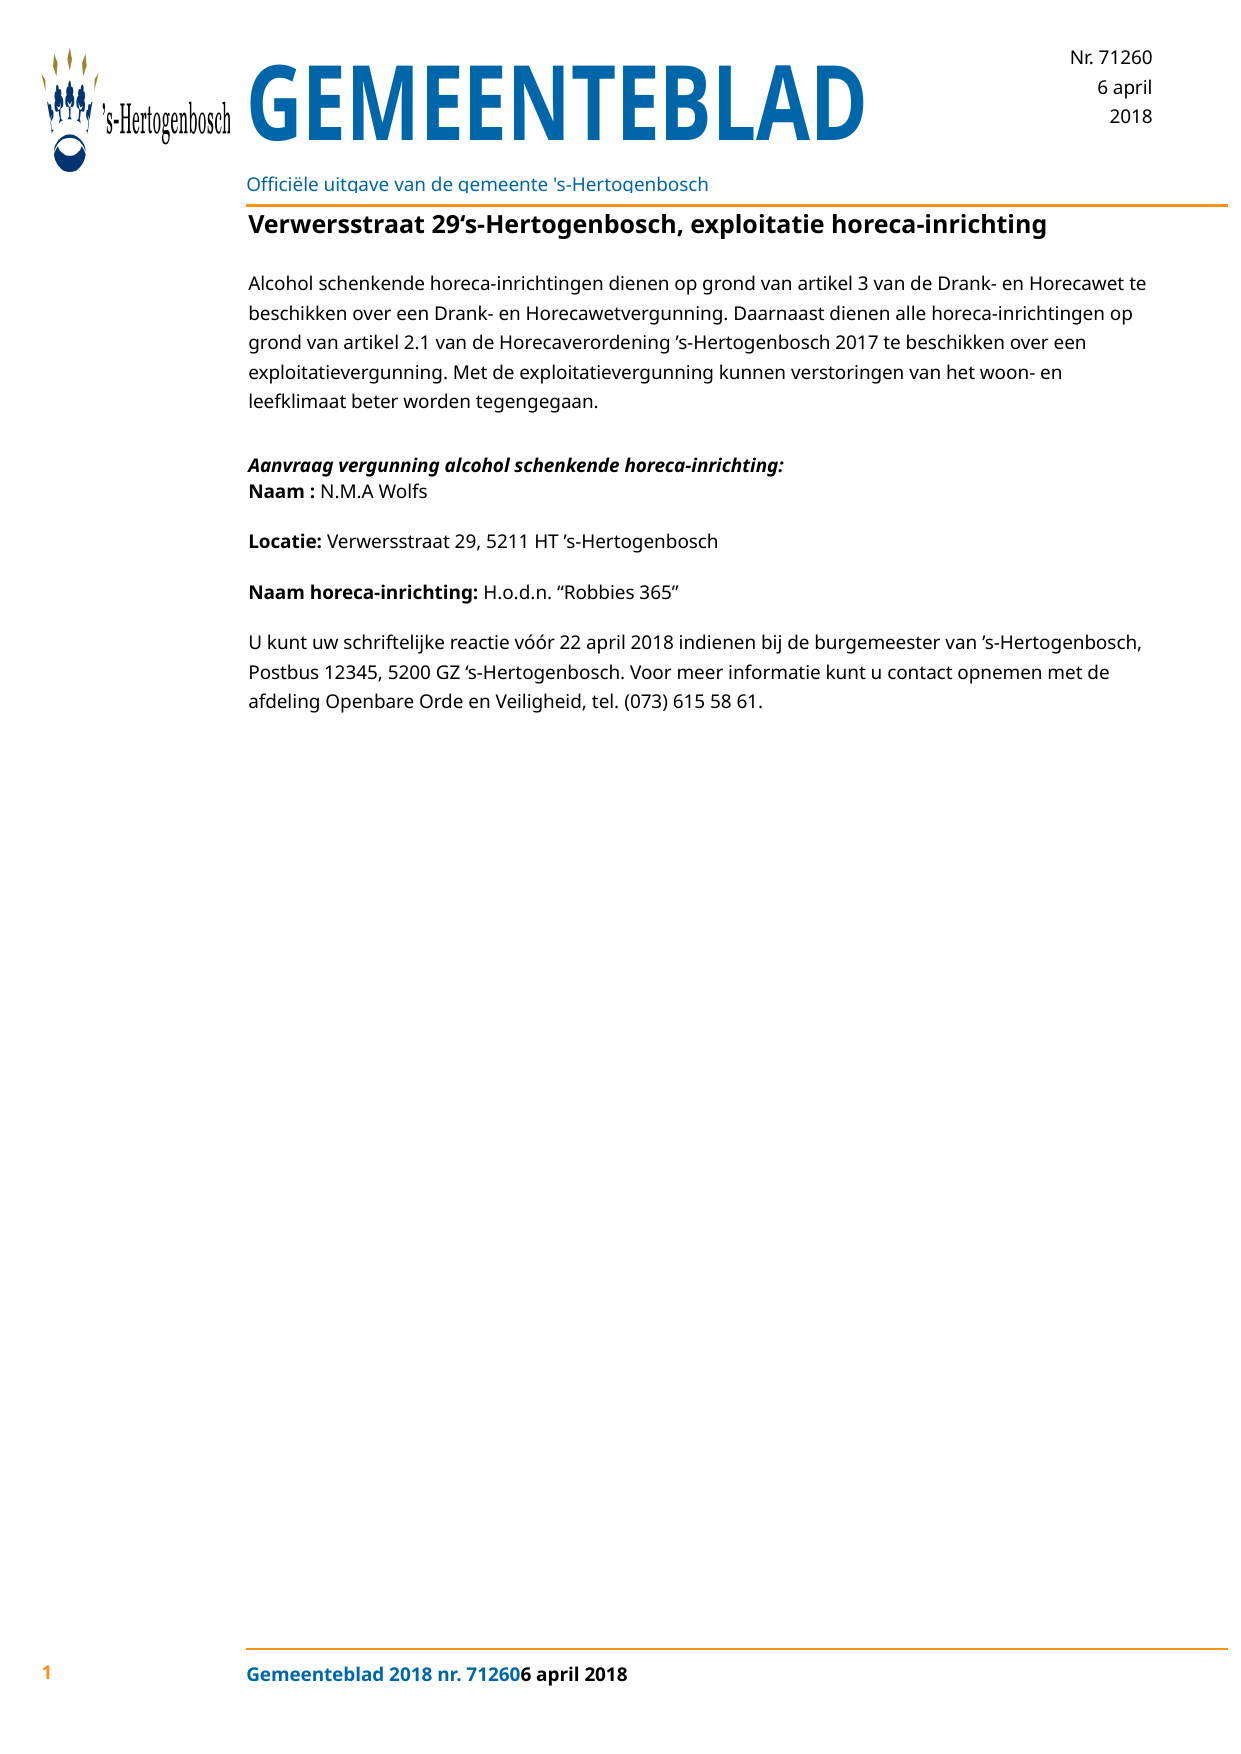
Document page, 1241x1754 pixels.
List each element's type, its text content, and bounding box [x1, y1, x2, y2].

picture [41, 47, 231, 172]
text Locatie: Verwersstraat 29, 5211 HT ’s-Hertogenbosch [248, 529, 1152, 554]
text Aanvraag vergunning alcohol schenkende horeca-inrichting: [248, 453, 1152, 478]
text Naam horeca-inrichting: H.o.d.n. “Robbies 365” [248, 579, 1152, 605]
text Alcohol schenkende horeca-inrichtingen dienen op grond van artikel 3 van de Drank- en Horecawet te beschikken over een Drank- en Horecawetvergunning. Daarnaast dienen alle horeca-inrichtingen op grond van artikel 2.1 van de Horecaverordening ’s-Hertogenbosch 2017 te beschikken over een exploitatievergunning. Met de exploitatievergunning kunnen verstoringen van het woon- en leefklimaat beter worden tegengegaan. [248, 270, 1152, 414]
text Verwersstraat 29‘s-Hertogenbosch, exploitatie horeca-inrichting [248, 207, 1152, 241]
text U kunt uw schriftelijke reactie vóór 22 april 2018 indienen bij de burgemeester van ’s-Hertogenbosch, Postbus 12345, 5200 GZ ‘s-Hertogenbosch. Voor meer informatie kunt u contact opnemen met de afdeling Openbare Orde en Veiligheid, tel. (073) 615 58 61. [248, 629, 1152, 714]
text Naam : N.M.A Wolfs [248, 478, 1152, 504]
